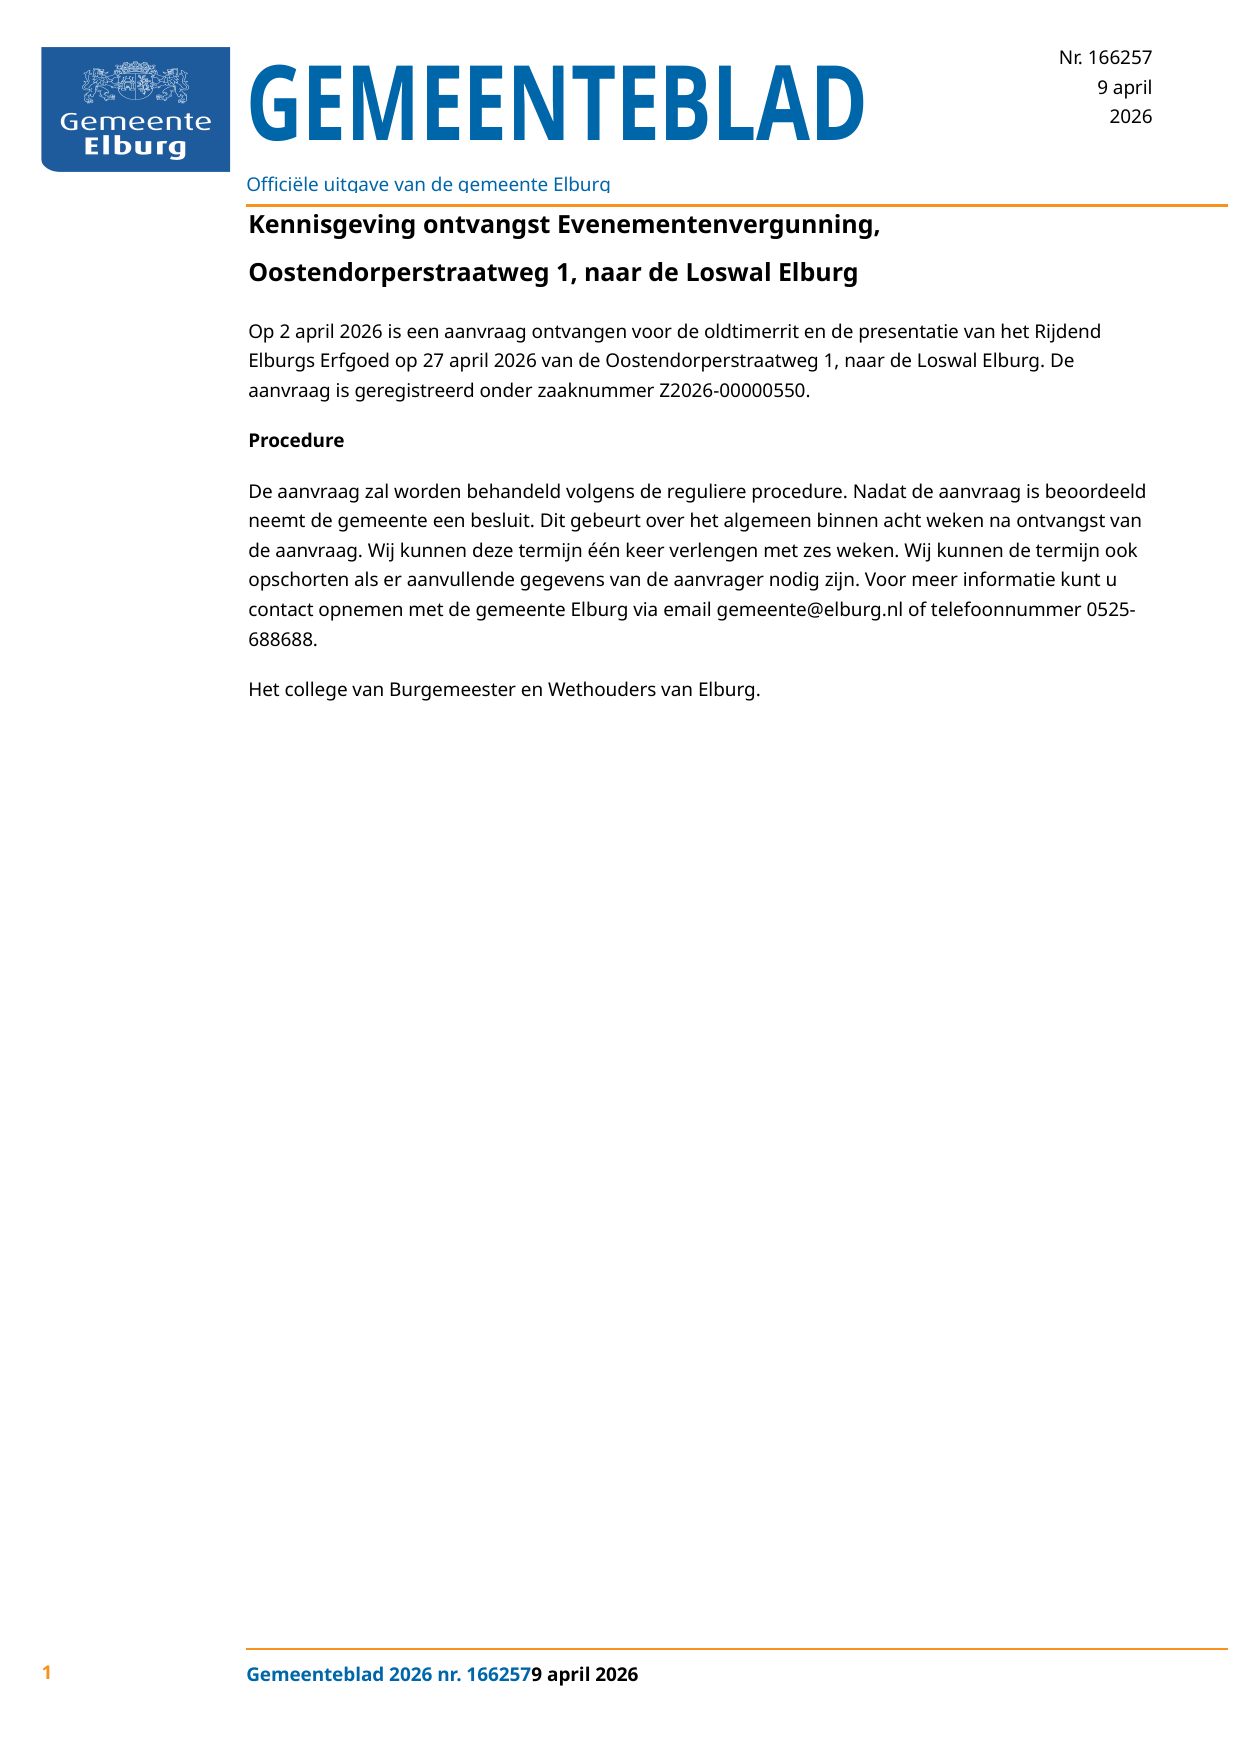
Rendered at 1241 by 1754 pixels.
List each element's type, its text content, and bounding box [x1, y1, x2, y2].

text De aanvraag zal worden behandeld volgens de reguliere procedure. Nadat de aanvraag is beoordeeld neemt de gemeente een besluit. Dit gebeurt over het algemeen binnen acht weken na ontvangst van de aanvraag. Wij kunnen deze termijn één keer verlengen met zes weken. Wij kunnen de termijn ook opschorten als er aanvullende gegevens van de aanvrager nodig zijn. Voor meer informatie kunt u contact opnemen met de gemeente Elburg via email gemeente@elburg.nl of telefoonnummer 0525-688688. [248, 478, 1152, 652]
text Procedure [248, 427, 1152, 453]
text Het college van Burgemeester en Wethouders van Elburg. [248, 676, 1152, 702]
picture [41, 47, 231, 172]
text Kennisgeving ontvangst Evenementenvergunning, Oostendorperstraatweg 1, naar de Loswal Elburg [248, 207, 1152, 288]
text Op 2 april 2026 is een aanvraag ontvangen voor de oldtimerrit en de presentatie van het Rijdend Elburgs Erfgoed op 27 april 2026 van de Oostendorperstraatweg 1, naar de Loswal Elburg. De aanvraag is geregistreerd onder zaaknummer Z2026-00000550. [248, 318, 1152, 403]
